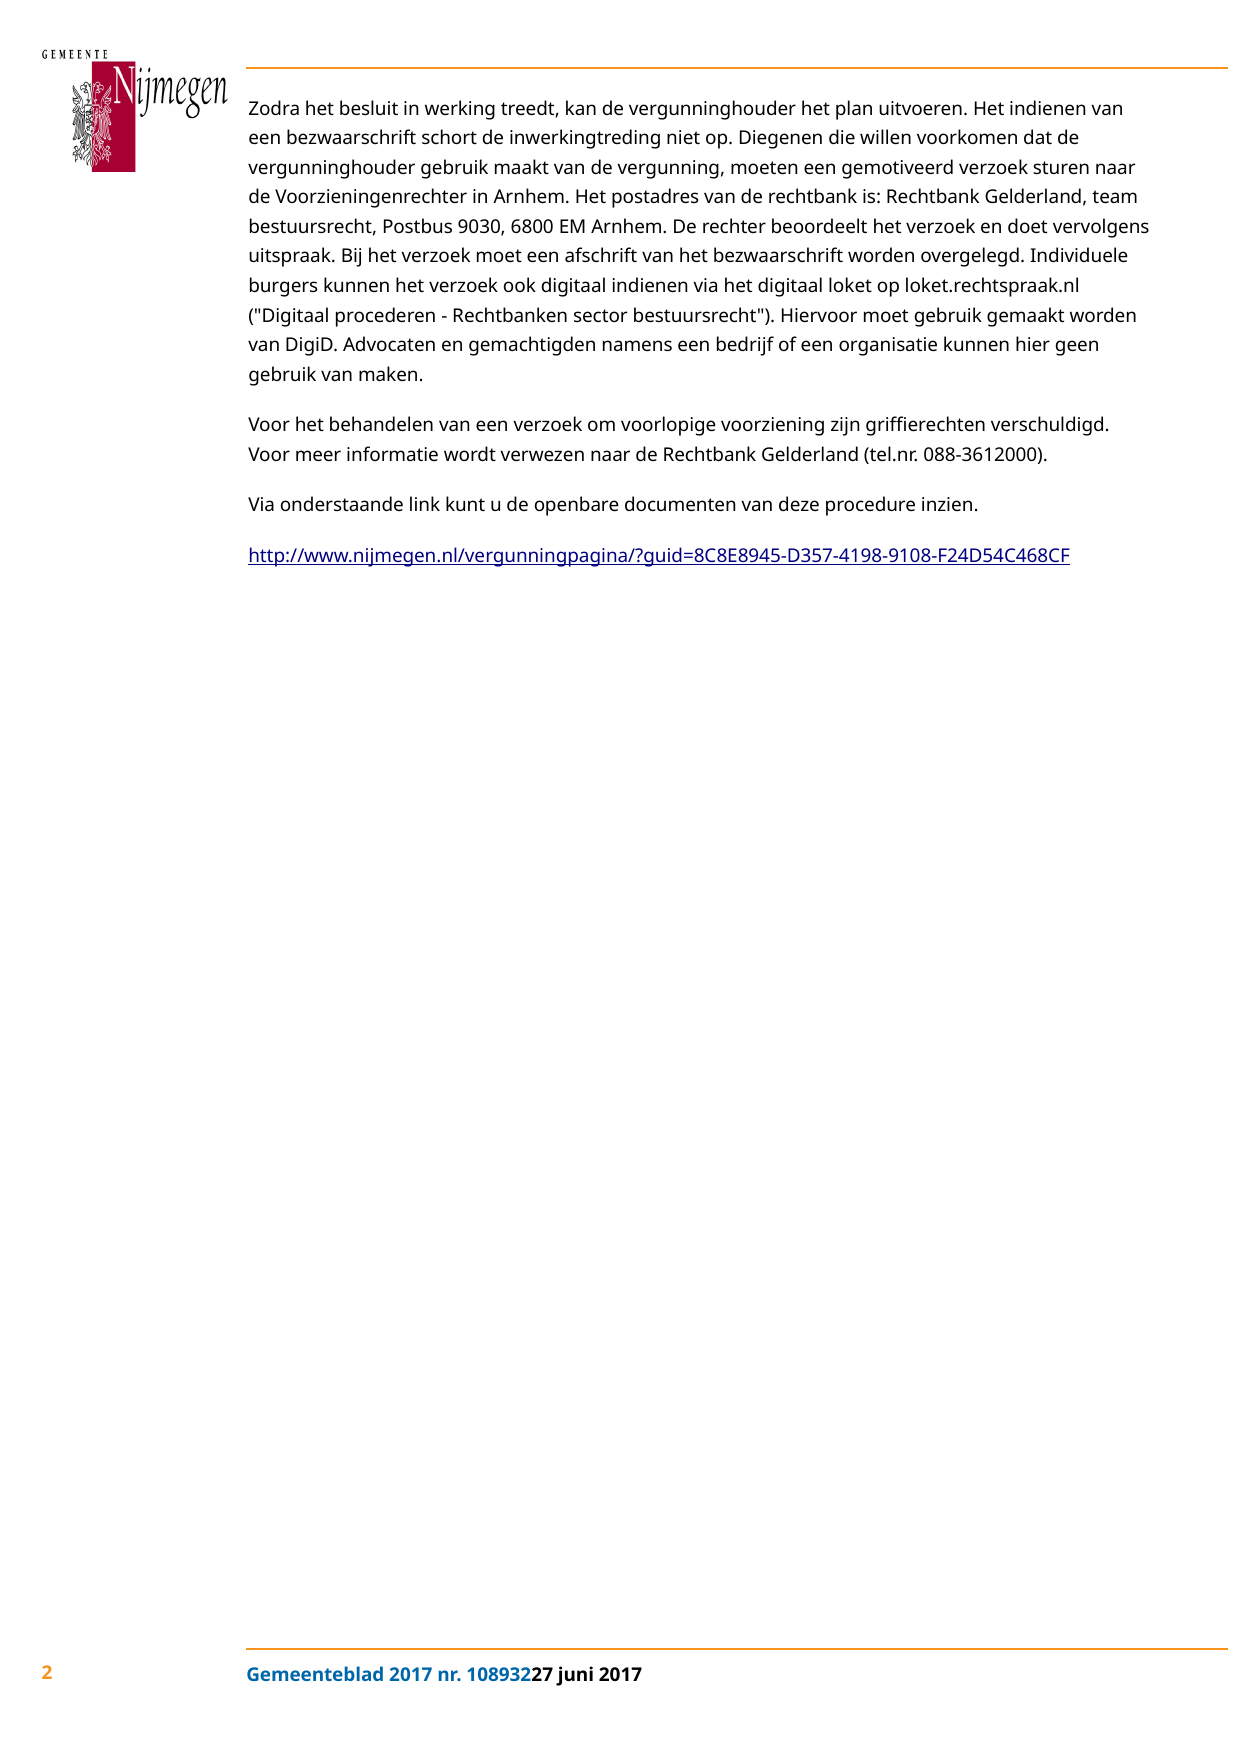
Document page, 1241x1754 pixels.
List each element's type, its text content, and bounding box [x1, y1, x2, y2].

text Zodra het besluit in werking treedt, kan de vergunninghouder het plan uitvoeren. Het indienen van een bezwaarschrift schort de inwerkingtreding niet op. Diegenen die willen voorkomen dat de vergunninghouder gebruik maakt van de vergunning, moeten een gemotiveerd verzoek sturen naar de Voorzieningenrechter in Arnhem. Het postadres van de rechtbank is: Rechtbank Gelderland, team bestuursrecht, Postbus 9030, 6800 EM Arnhem. De rechter beoordeelt het verzoek en doet vervolgens uitspraak. Bij het verzoek moet een afschrift van het bezwaarschrift worden overgelegd. Individuele burgers kunnen het verzoek ook digitaal indienen via het digitaal loket op loket.rechtspraak.nl ("Digitaal procederen - Rechtbanken sector bestuursrecht"). Hiervoor moet gebruik gemaakt worden van DigiD. Advocaten en gemachtigden namens een bedrijf of een organisatie kunnen hier geen gebruik van maken. [248, 95, 1152, 387]
text http://www.nijmegen.nl/vergunningpagina/?guid=8C8E8945-D357-4198-9108-F24D54C468CF [248, 542, 1152, 568]
picture [41, 47, 231, 172]
text Via onderstaande link kunt u de openbare documenten van deze procedure inzien. [248, 491, 1152, 517]
text Voor het behandelen van een verzoek om voorlopige voorziening zijn griffierechten verschuldigd. Voor meer informatie wordt verwezen naar de Rechtbank Gelderland (tel.nr. 088-3612000). [248, 411, 1152, 467]
